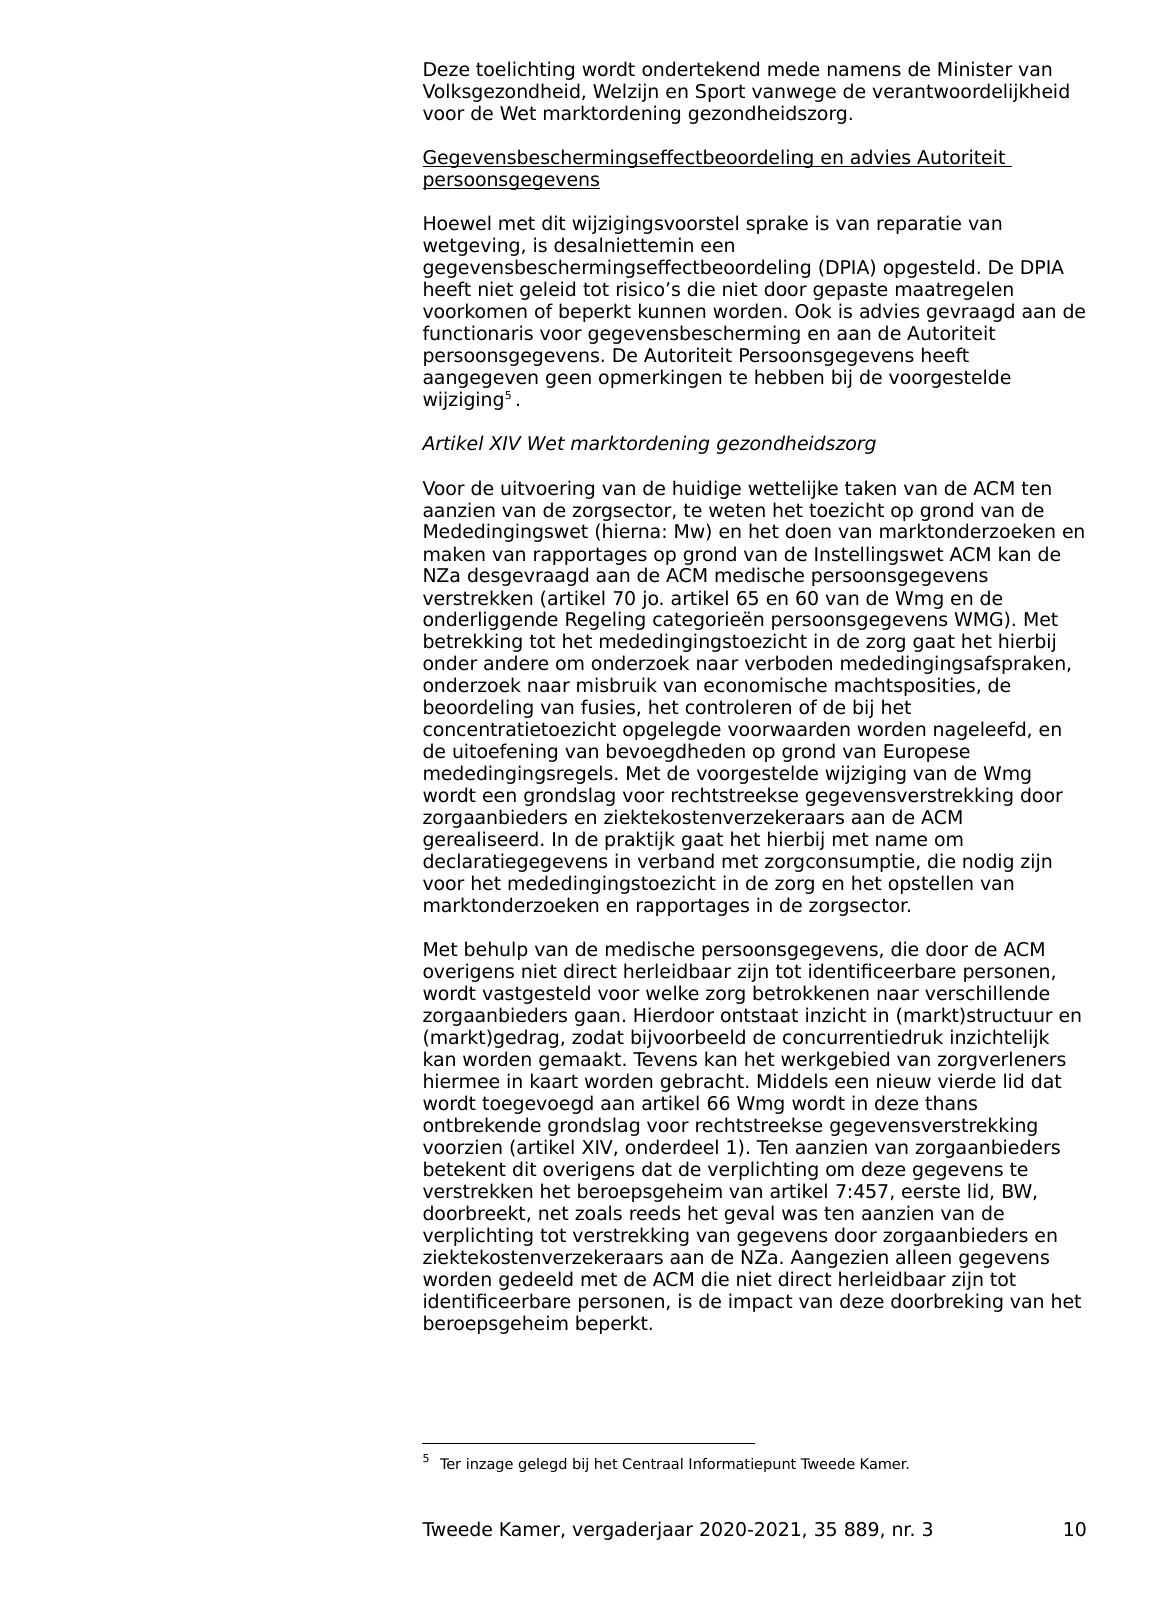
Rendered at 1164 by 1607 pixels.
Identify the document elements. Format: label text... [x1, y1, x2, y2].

text Deze toelichting wordt ondertekend mede namens de Minister van Volksgezondheid, Welzijn en Sport vanwege de verantwoordelijkheid voor de Wet marktordening gezondheidszorg. [422, 59, 1087, 125]
subtitle Gegevensbeschermingseffectbeoordeling en advies Autoriteit persoonsgegevens [422, 147, 1087, 191]
text Voor de uitvoering van de huidige wettelijke taken van de ACM ten aanzien van de zorgsector, te weten het toezicht op grond van de Mededingingswet (hierna: Mw) en het doen van marktonderzoeken en maken van rapportages op grond van de Instellingswet ACM kan de NZa desgevraagd aan de ACM medische persoonsgegevens verstrekken (artikel 70 jo. artikel 65 en 60 van de Wmg en de onderliggende Regeling categorieën persoonsgegevens WMG). Met betrekking tot het mededingingstoezicht in de zorg gaat het hierbij onder andere om onderzoek naar verboden mededingingsafspraken, onderzoek naar misbruik van economische machtsposities, de beoordeling van fusies, het controleren of de bij het concentratietoezicht opgelegde voorwaarden worden nageleefd, en de uitoefening van bevoegdheden op grond van Europese mededingingsregels. Met de voorgestelde wijziging van de Wmg wordt een grondslag voor rechtstreekse gegevensverstrekking door zorgaanbieders en ziektekostenverzekeraars aan de ACM gerealiseerd. In de praktijk gaat het hierbij met name om declaratiegegevens in verband met zorgconsumptie, die nodig zijn voor het mededingingstoezicht in de zorg en het opstellen van marktonderzoeken en rapportages in de zorgsector. [422, 477, 1087, 917]
text Hoewel met dit wijzigingsvoorstel sprake is van reparatie van wetgeving, is desalniettemin een gegevensbeschermingseffectbeoordeling (DPIA) opgesteld. De DPIA heeft niet geleid tot risico’s die niet door gepaste maatregelen voorkomen of beperkt kunnen worden. Ook is advies gevraagd aan de functionaris voor gegevensbescherming en aan de Autoriteit persoonsgegevens. De Autoriteit Persoonsgegevens heeft aangegeven geen opmerkingen te hebben bij de voorgestelde wijziging. [422, 213, 1087, 411]
subtitle Artikel XIV Wet marktordening gezondheidszorg [422, 433, 1087, 455]
text Ter inzage gelegd bij het Centraal Informatiepunt Tweede Kamer. [422, 1452, 1087, 1474]
text Met behulp van de medische persoonsgegevens, die door de ACM overigens niet direct herleidbaar zijn tot identificeerbare personen, wordt vastgesteld voor welke zorg betrokkenen naar verschillende zorgaanbieders gaan. Hierdoor ontstaat inzicht in (markt)structuur en (markt)gedrag, zodat bijvoorbeeld de concurrentiedruk inzichtelijk kan worden gemaakt. Tevens kan het werkgebied van zorgverleners hiermee in kaart worden gebracht. Middels een nieuw vierde lid dat wordt toegevoegd aan artikel 66 Wmg wordt in deze thans ontbrekende grondslag voor rechtstreekse gegevensverstrekking voorzien (artikel XIV, onderdeel 1). Ten aanzien van zorgaanbieders betekent dit overigens dat de verplichting om deze gegevens te verstrekken het beroepsgeheim van artikel 7:457, eerste lid, BW, doorbreekt, net zoals reeds het geval was ten aanzien van de verplichting tot verstrekking van gegevens door zorgaanbieders en ziektekostenverzekeraars aan de NZa. Aangezien alleen gegevens worden gedeeld met de ACM die niet direct herleidbaar zijn tot identificeerbare personen, is de impact van deze doorbreking van het beroepsgeheim beperkt. [422, 939, 1087, 1335]
